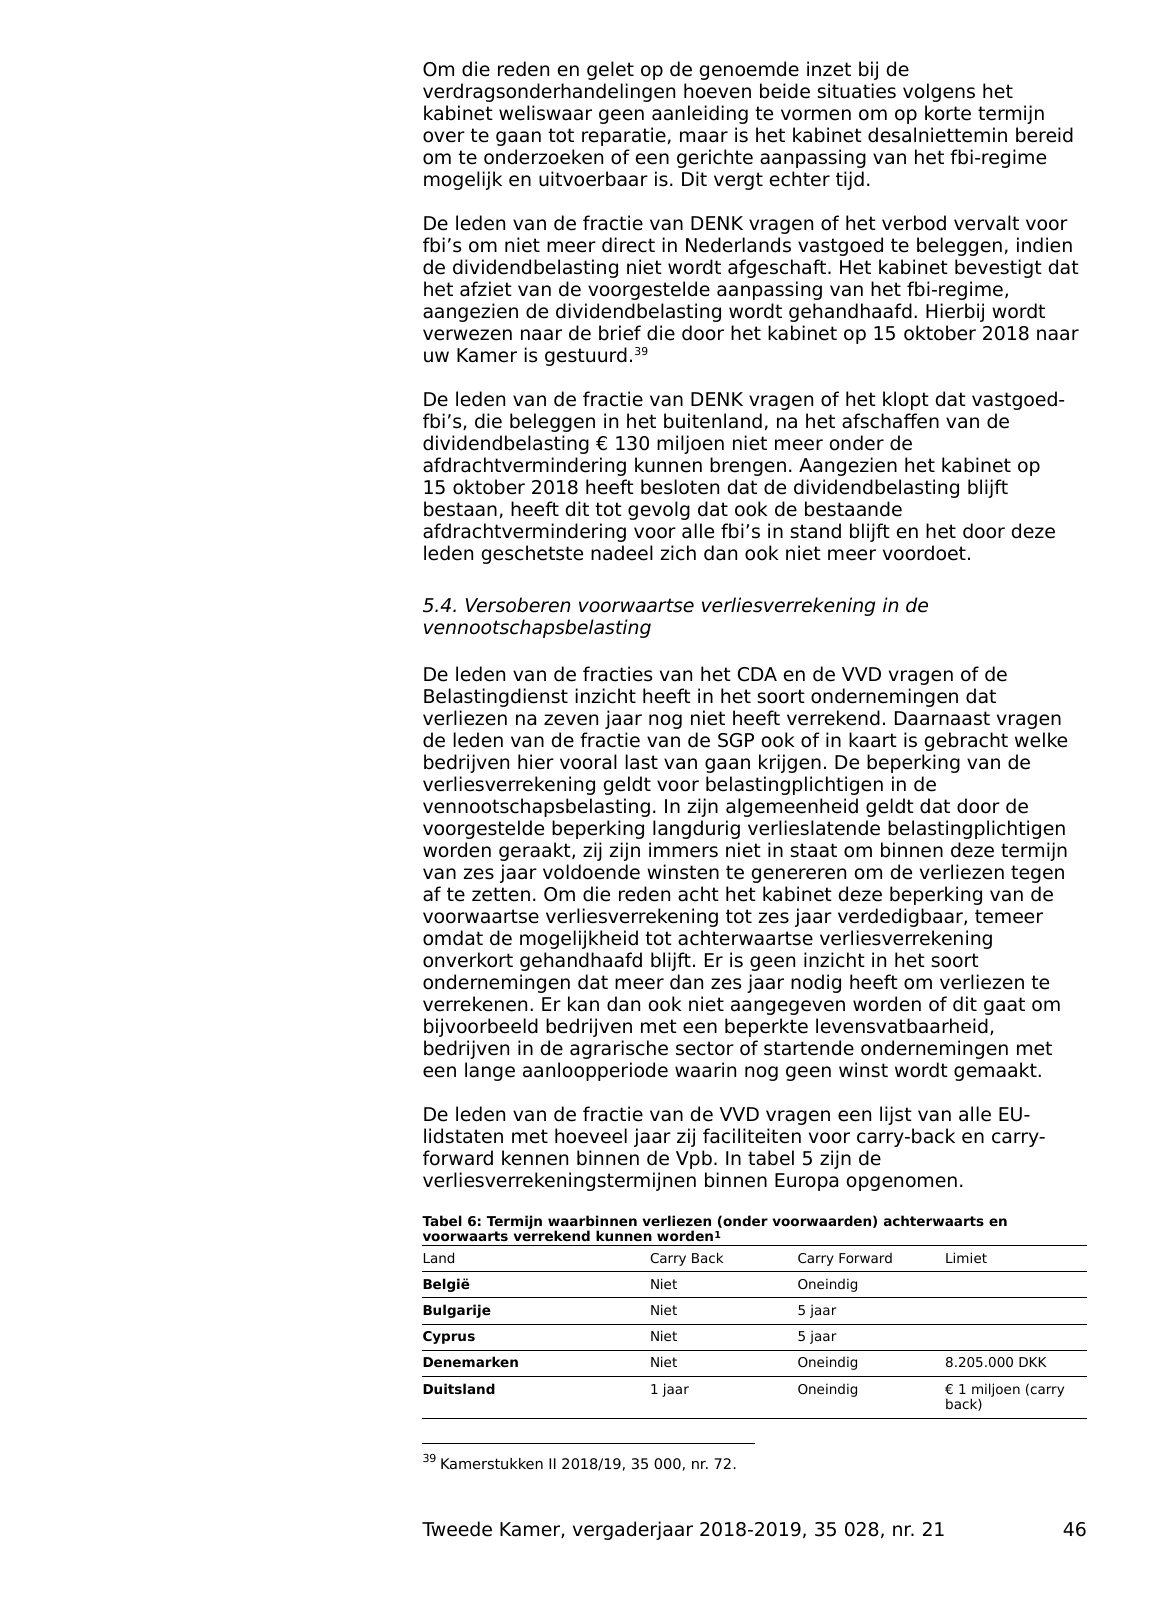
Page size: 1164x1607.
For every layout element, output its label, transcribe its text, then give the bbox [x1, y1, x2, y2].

table_cell Bulgarije [422, 1298, 644, 1323]
table_cell 1 jaar [644, 1377, 791, 1418]
table_cell Niet [644, 1325, 791, 1349]
table_cell [939, 1325, 1087, 1349]
table_cell € 1 miljoen (carry back) [939, 1377, 1087, 1418]
table_cell Duitsland [422, 1377, 644, 1418]
text De leden van de fracties van het CDA en de VVD vragen of de Belastingdienst inzicht heeft in het soort ondernemingen dat verliezen na zeven jaar nog niet heeft verrekend. Daarnaast vragen de leden van de fractie van de SGP ook of in kaart is gebracht welke bedrijven hier vooral last van gaan krijgen. De beperking van de verliesverrekening geldt voor belastingplichtigen in de vennootschapsbelasting. In zijn algemeenheid geldt dat door de voorgestelde beperking langdurig verlieslatende belastingplichtigen worden geraakt, zij zijn immers niet in staat om binnen deze termijn van zes jaar voldoende winsten te genereren om de verliezen tegen af te zetten. Om die reden acht het kabinet deze beperking van de voorwaartse verliesverrekening tot zes jaar verdedigbaar, temeer omdat de mogelijkheid tot achterwaartse verliesverrekening onverkort gehandhaafd blijft. Er is geen inzicht in het soort ondernemingen dat meer dan zes jaar nodig heeft om verliezen te verrekenen. Er kan dan ook niet aangegeven worden of dit gaat om bijvoorbeeld bedrijven met een beperkte levensvatbaarheid, bedrijven in de agrarische sector of startende ondernemingen met een lange aanloopperiode waarin nog geen winst wordt gemaakt. [422, 664, 1087, 1082]
table_cell België [422, 1272, 644, 1297]
table_cell Niet [644, 1351, 791, 1376]
table_cell Oneindig [791, 1272, 939, 1297]
table_cell 5 jaar [791, 1325, 939, 1349]
table_cell Limiet [939, 1246, 1087, 1271]
table_header Tabel 6: Termijn waarbinnen verliezen (onder voorwaarden) achterwaarts en voorwaarts verrekend kunnen worden1 [422, 1214, 1087, 1245]
table_cell 8.205.000 DKK [939, 1351, 1087, 1376]
table_cell Cyprus [422, 1325, 644, 1349]
table_cell Oneindig [791, 1377, 939, 1418]
text Om die reden en gelet op de genoemde inzet bij de verdragsonderhandelingen hoeven beide situaties volgens het kabinet weliswaar geen aanleiding te vormen om op korte termijn over te gaan tot reparatie, maar is het kabinet desalniettemin bereid om te onderzoeken of een gerichte aanpassing van het fbi-regime mogelijk en uitvoerbaar is. Dit vergt echter tijd. [422, 59, 1087, 191]
table_cell [939, 1272, 1087, 1297]
text De leden van de fractie van de VVD vragen een lijst van alle EU-lidstaten met hoeveel jaar zij faciliteiten voor carry-back en carry-forward kennen binnen de Vpb. In tabel 5 zijn de verliesverrekeningstermijnen binnen Europa opgenomen. [422, 1104, 1087, 1192]
table_cell Carry Back [644, 1246, 791, 1271]
table_cell Niet [644, 1298, 791, 1323]
table_cell Denemarken [422, 1351, 644, 1376]
text De leden van de fractie van DENK vragen of het verbod vervalt voor fbi’s om niet meer direct in Nederlands vastgoed te beleggen, indien de dividendbelasting niet wordt afgeschaft. Het kabinet bevestigt dat het afziet van de voorgestelde aanpassing van het fbi-regime, aangezien de dividendbelasting wordt gehandhaafd. Hierbij wordt verwezen naar de brief die door het kabinet op 15 oktober 2018 naar uw Kamer is gestuurd. [422, 213, 1087, 367]
table_cell Niet [644, 1272, 791, 1297]
subtitle 5.4. Versoberen voorwaartse verliesverrekening in de vennootschapsbelasting [422, 595, 1087, 639]
table_cell Carry Forward [791, 1246, 939, 1271]
table_cell Land [422, 1246, 644, 1271]
table_cell Oneindig [791, 1351, 939, 1376]
table_cell 5 jaar [791, 1298, 939, 1323]
table_cell [939, 1298, 1087, 1323]
text De leden van de fractie van DENK vragen of het klopt dat vastgoed-fbi’s, die beleggen in het buitenland, na het afschaffen van de dividendbelasting € 130 miljoen niet meer onder de afdrachtvermindering kunnen brengen. Aangezien het kabinet op 15 oktober 2018 heeft besloten dat de dividendbelasting blijft bestaan, heeft dit tot gevolg dat ook de bestaande afdrachtvermindering voor alle fbi’s in stand blijft en het door deze leden geschetste nadeel zich dan ook niet meer voordoet. [422, 389, 1087, 565]
text Kamerstukken II 2018/19, 35 000, nr. 72. [422, 1452, 1087, 1474]
